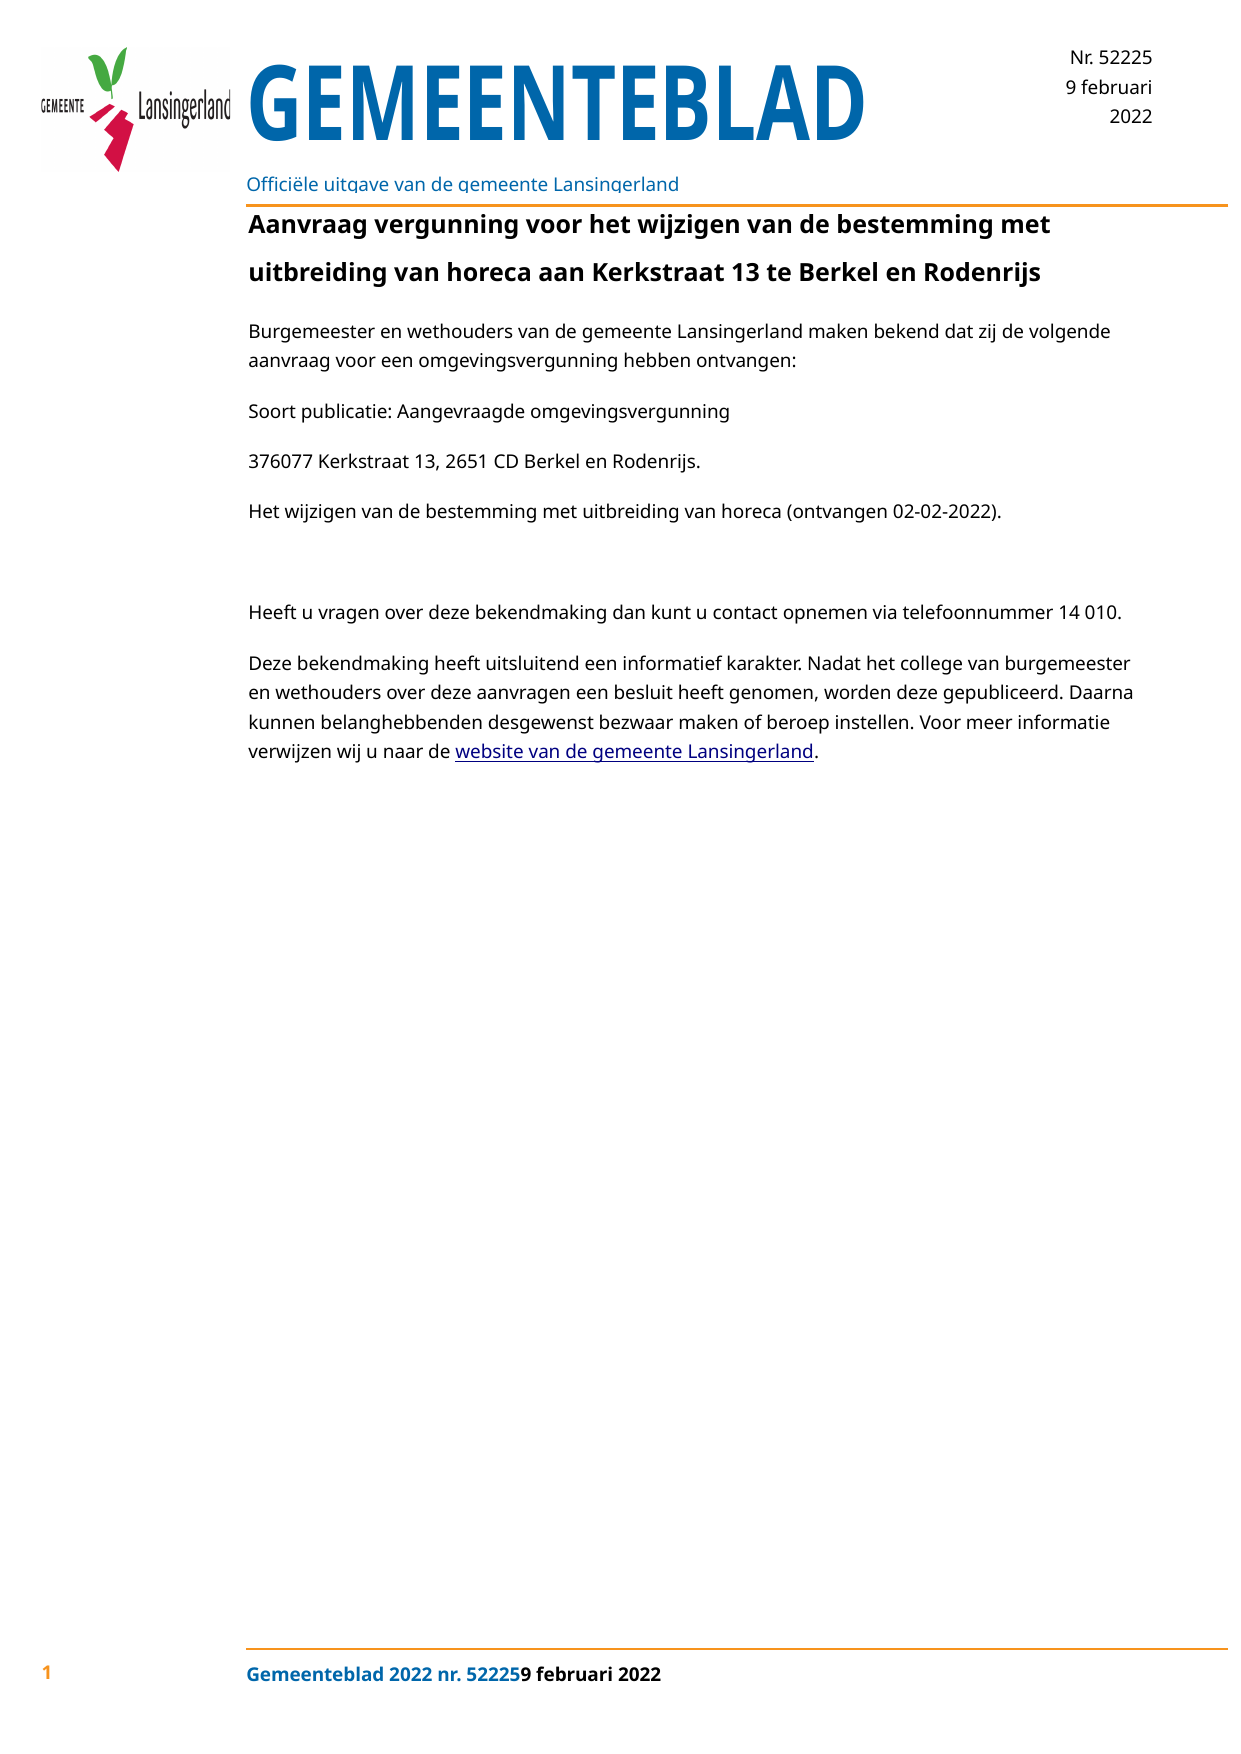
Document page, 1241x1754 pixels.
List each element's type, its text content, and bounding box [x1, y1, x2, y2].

text 376077 Kerkstraat 13, 2651 CD Berkel en Rodenrijs. [248, 448, 1152, 474]
text Aanvraag vergunning voor het wijzigen van de bestemming met uitbreiding van horeca aan Kerkstraat 13 te Berkel en Rodenrijs [248, 207, 1152, 288]
text Deze bekendmaking heeft uitsluitend een informatief karakter. Nadat het college van burgemeester en wethouders over deze aanvragen een besluit heeft genomen, worden deze gepubliceerd. Daarna kunnen belanghebbenden desgewenst bezwaar maken of beroep instellen. Voor meer informatie verwijzen wij u naar de website van de gemeente Lansingerland. [248, 650, 1152, 764]
picture [41, 47, 231, 172]
text Burgemeester en wethouders van de gemeente Lansingerland maken bekend dat zij de volgende aanvraag voor een omgevingsvergunning hebben ontvangen: [248, 318, 1152, 373]
text Het wijzigen van de bestemming met uitbreiding van horeca (ontvangen 02-02-2022). [248, 499, 1152, 524]
text Heeft u vragen over deze bekendmaking dan kunt u contact opnemen via telefoonnummer 14 010. [248, 599, 1152, 625]
text Soort publicatie: Aangevraagde omgevingsvergunning [248, 398, 1152, 424]
